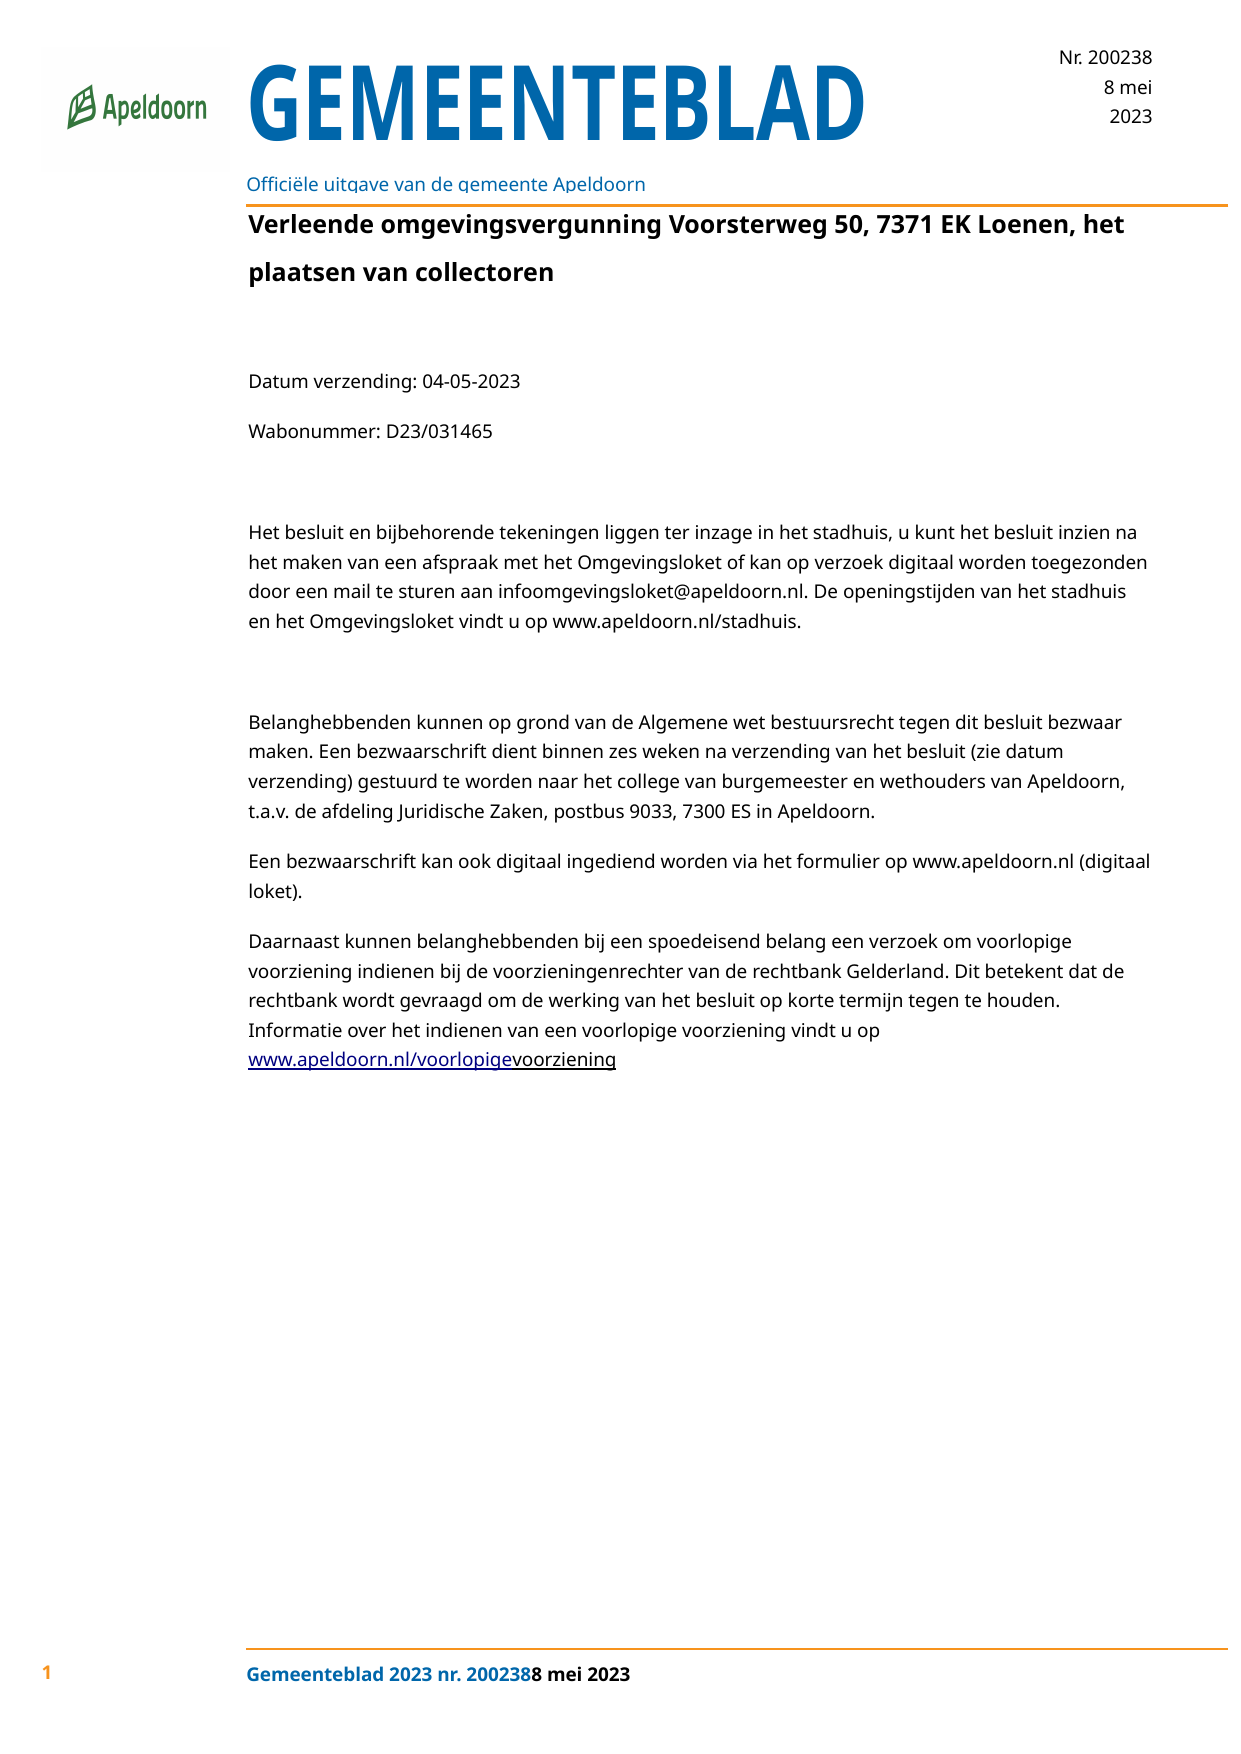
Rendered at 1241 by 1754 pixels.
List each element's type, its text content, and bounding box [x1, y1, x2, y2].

text Wabonummer: D23/031465 [248, 419, 1152, 444]
text Verleende omgevingsvergunning Voorsterweg 50, 7371 EK Loenen, het plaatsen van collectoren [248, 207, 1152, 288]
text Datum verzending: 04-05-2023 [248, 368, 1152, 394]
text Het besluit en bijbehorende tekeningen liggen ter inzage in het stadhuis, u kunt het besluit inzien na het maken van een afspraak met het Omgevingsloket of kan op verzoek digitaal worden toegezonden door een mail te sturen aan infoomgevingsloket@apeldoorn.nl. De openingstijden van het stadhuis en het Omgevingsloket vindt u op www.apeldoorn.nl/stadhuis. [248, 519, 1152, 634]
text Daarnaast kunnen belanghebbenden bij een spoedeisend belang een verzoek om voorlopige voorziening indienen bij de voorzieningenrechter van de rechtbank Gelderland. Dit betekent dat de rechtbank wordt gevraagd om de werking van het besluit op korte termijn tegen te houden. Informatie over het indienen van een voorlopige voorziening vindt u op www.apeldoorn.nl/voorlopigevoorziening [248, 928, 1152, 1072]
picture [41, 47, 231, 172]
text Een bezwaarschrift kan ook digitaal ingediend worden via het formulier op www.apeldoorn.nl (digitaal loket). [248, 848, 1152, 904]
text Belanghebbenden kunnen op grond van de Algemene wet bestuursrecht tegen dit besluit bezwaar maken. Een bezwaarschrift dient binnen zes weken na verzending van het besluit (zie datum verzending) gestuurd te worden naar het college van burgemeester en wethouders van Apeldoorn, t.a.v. de afdeling Juridische Zaken, postbus 9033, 7300 ES in Apeldoorn. [248, 709, 1152, 824]
